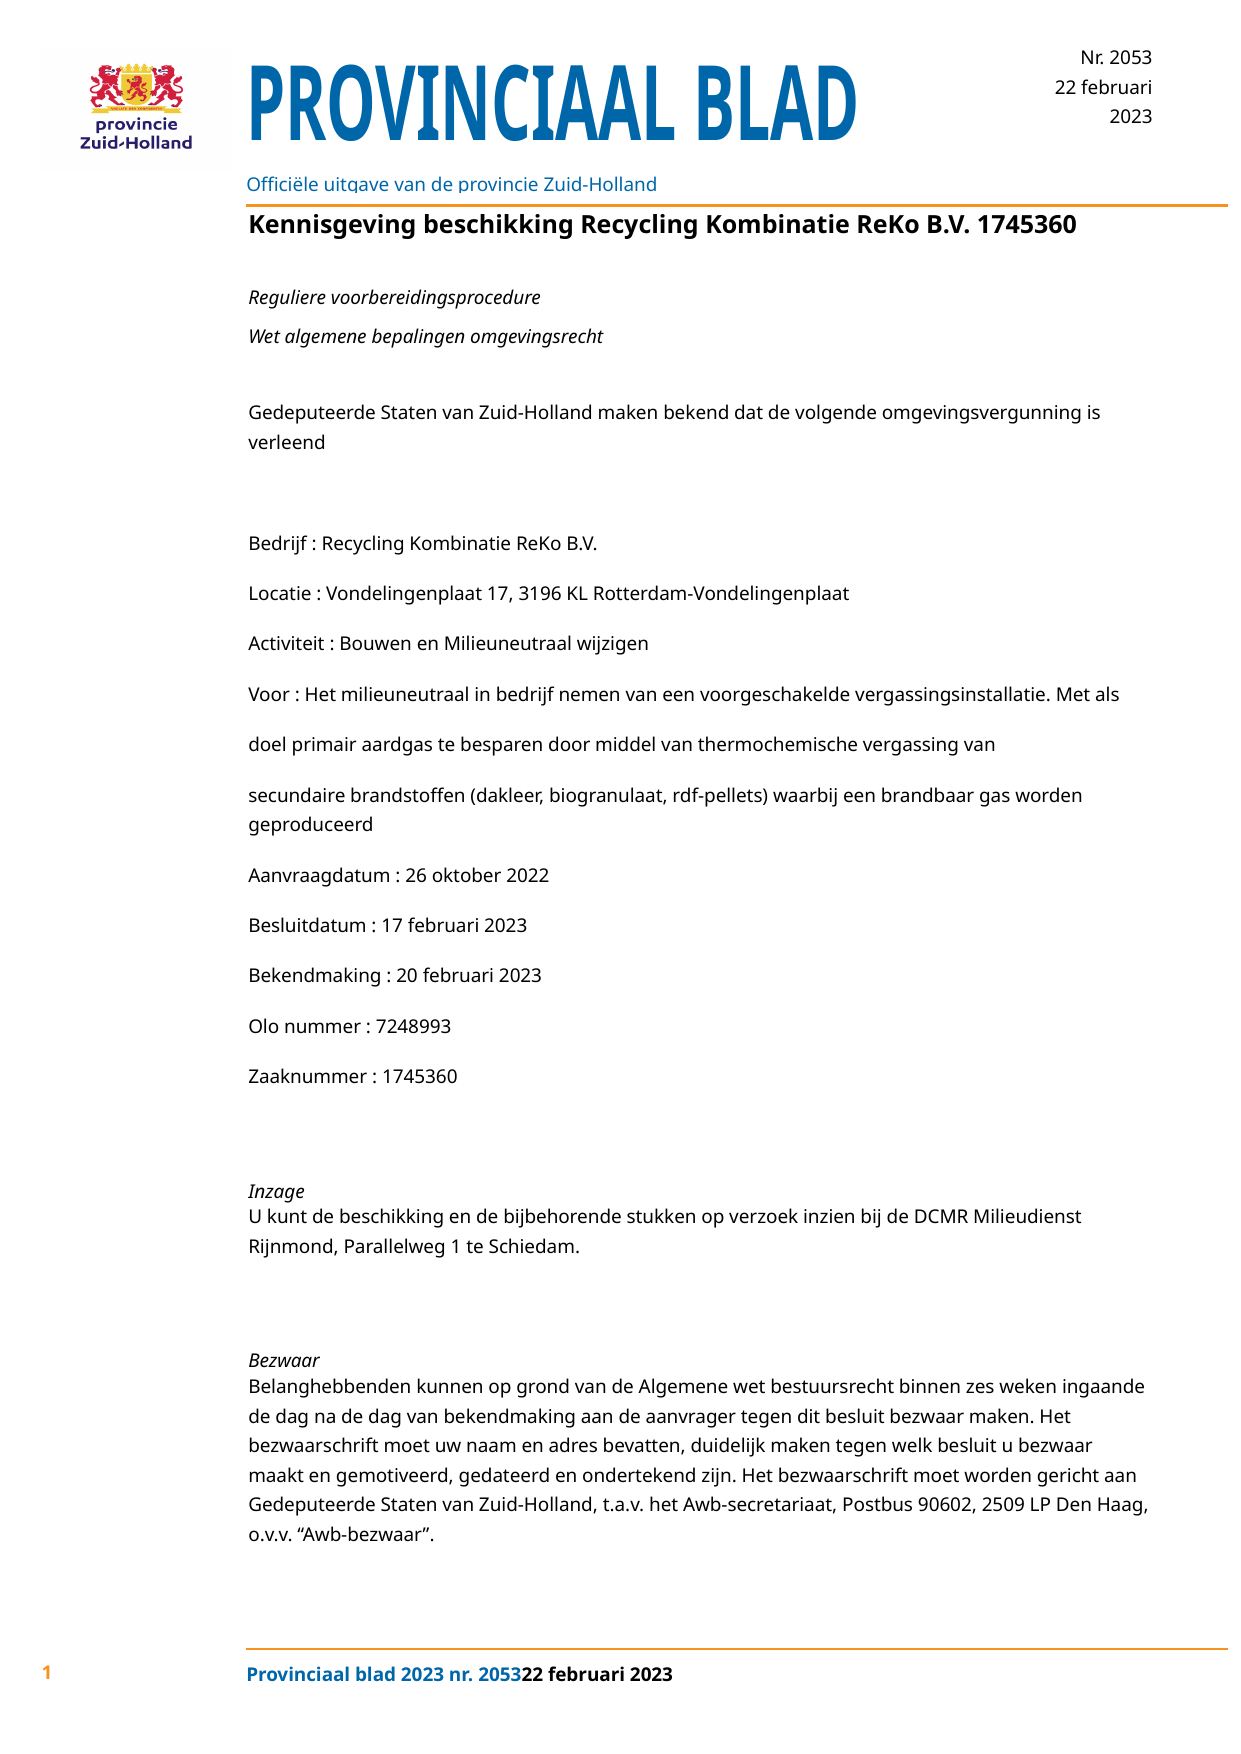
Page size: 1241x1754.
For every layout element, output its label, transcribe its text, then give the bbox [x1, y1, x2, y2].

text Activiteit : Bouwen en Milieuneutraal wijzigen [248, 631, 1152, 656]
text Belanghebbenden kunnen op grond van de Algemene wet bestuursrecht binnen zes weken ingaande de dag na de dag van bekendmaking aan de aanvrager tegen dit besluit bezwaar maken. Het bezwaarschrift moet uw naam en adres bevatten, duidelijk maken tegen welk besluit u bezwaar maakt en gemotiveerd, gedateerd en ondertekend zijn. Het bezwaarschrift moet worden gericht aan Gedeputeerde Staten van Zuid-Holland, t.a.v. het Awb-secretariaat, Postbus 90602, 2509 LP Den Haag, o.v.v. “Awb-bezwaar”. [248, 1373, 1152, 1547]
text Aanvraagdatum : 26 oktober 2022 [248, 862, 1152, 887]
text secundaire brandstoffen (dakleer, biogranulaat, rdf-pellets) waarbij een brandbaar gas worden geproduceerd [248, 782, 1152, 837]
text Besluitdatum : 17 februari 2023 [248, 912, 1152, 938]
text Inzage [248, 1178, 1152, 1203]
text Olo nummer : 7248993 [248, 1013, 1152, 1039]
text Reguliere voorbereidingsprocedure [248, 284, 1152, 309]
text Kennisgeving beschikking Recycling Kombinatie ReKo B.V. 1745360 [248, 207, 1152, 241]
text U kunt de beschikking en de bijbehorende stukken op verzoek inzien bij de DCMR Milieudienst Rijnmond, Parallelweg 1 te Schiedam. [248, 1203, 1152, 1259]
text Wet algemene bepalingen omgevingsrecht [248, 323, 1152, 349]
text Gedeputeerde Staten van Zuid-Holland maken bekend dat de volgende omgevingsvergunning is verleend [248, 399, 1152, 454]
text Locatie : Vondelingenplaat 17, 3196 KL Rotterdam-Vondelingenplaat [248, 580, 1152, 606]
text Bekendmaking : 20 februari 2023 [248, 963, 1152, 988]
text Bezwaar [248, 1347, 1152, 1373]
text Bedrijf : Recycling Kombinatie ReKo B.V. [248, 530, 1152, 555]
picture [41, 47, 231, 172]
text Zaaknummer : 1745360 [248, 1063, 1152, 1089]
text doel primair aardgas te besparen door middel van thermochemische vergassing van [248, 731, 1152, 757]
text Voor : Het milieuneutraal in bedrijf nemen van een voorgeschakelde vergassingsinstallatie. Met als [248, 681, 1152, 707]
